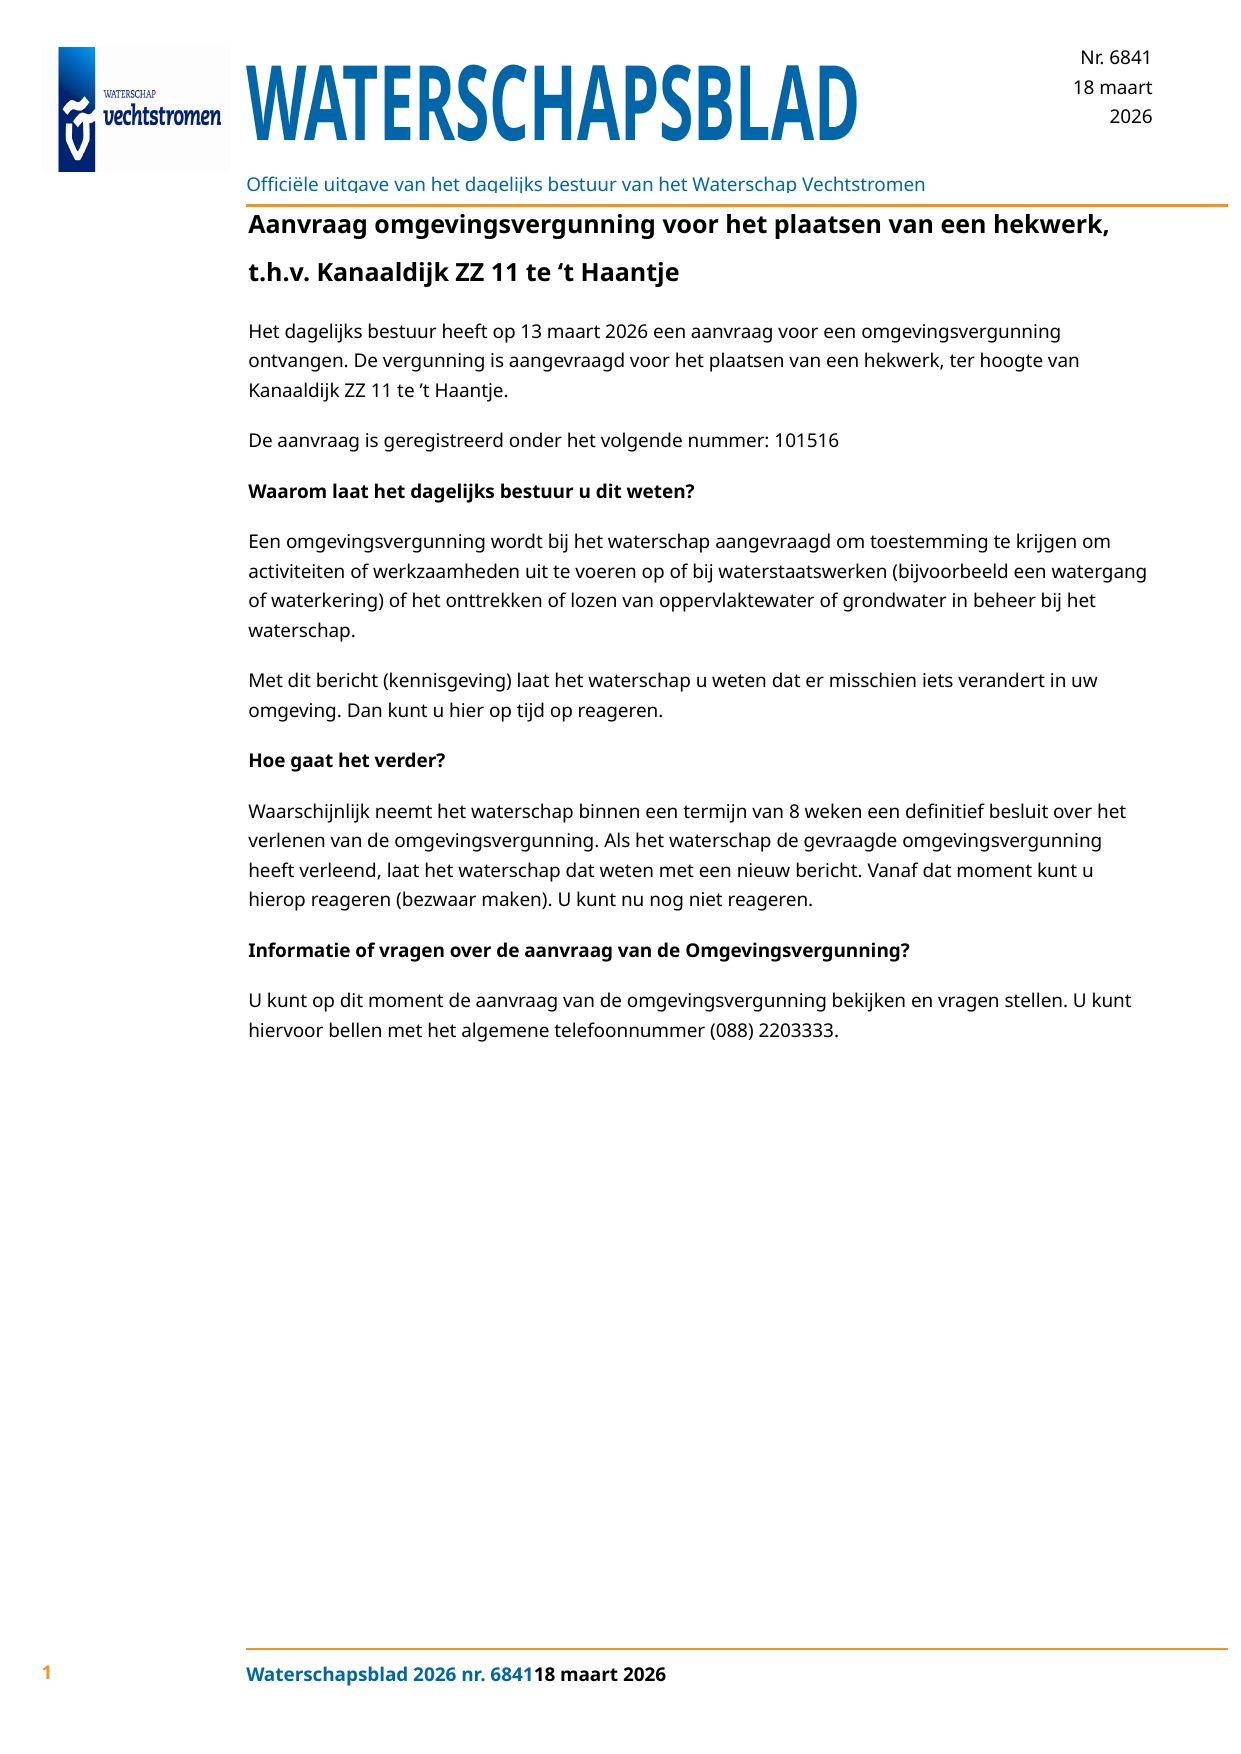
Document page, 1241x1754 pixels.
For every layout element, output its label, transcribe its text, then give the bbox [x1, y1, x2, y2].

text De aanvraag is geregistreerd onder het volgende nummer: 101516 [248, 427, 1152, 453]
text Waarom laat het dagelijks bestuur u dit weten? [248, 478, 1152, 504]
text Informatie of vragen over de aanvraag van de Omgevingsvergunning? [248, 937, 1152, 963]
text Waarschijnlijk neemt het waterschap binnen een termijn van 8 weken een definitief besluit over het verlenen van de omgevingsvergunning. Als het waterschap de gevraagde omgevingsvergunning heeft verleend, laat het waterschap dat weten met een nieuw bericht. Vanaf dat moment kunt u hierop reageren (bezwaar maken). U kunt nu nog niet reageren. [248, 798, 1152, 912]
text Hoe gaat het verder? [248, 747, 1152, 773]
text Met dit bericht (kennisgeving) laat het waterschap u weten dat er misschien iets verandert in uw omgeving. Dan kunt u hier op tijd op reageren. [248, 667, 1152, 723]
text U kunt op dit moment de aanvraag van de omgevingsvergunning bekijken en vragen stellen. U kunt hiervoor bellen met het algemene telefoonnummer (088) 2203333. [248, 987, 1152, 1043]
text Aanvraag omgevingsvergunning voor het plaatsen van een hekwerk, t.h.v. Kanaaldijk ZZ 11 te ‘t Haantje [248, 207, 1152, 288]
picture [41, 47, 231, 172]
text Het dagelijks bestuur heeft op 13 maart 2026 een aanvraag voor een omgevingsvergunning ontvangen. De vergunning is aangevraagd voor het plaatsen van een hekwerk, ter hoogte van Kanaaldijk ZZ 11 te ’t Haantje. [248, 318, 1152, 403]
text Een omgevingsvergunning wordt bij het waterschap aangevraagd om toestemming te krijgen om activiteiten of werkzaamheden uit te voeren op of bij waterstaatswerken (bijvoorbeeld een watergang of waterkering) of het onttrekken of lozen van oppervlaktewater of grondwater in beheer bij het waterschap. [248, 528, 1152, 643]
